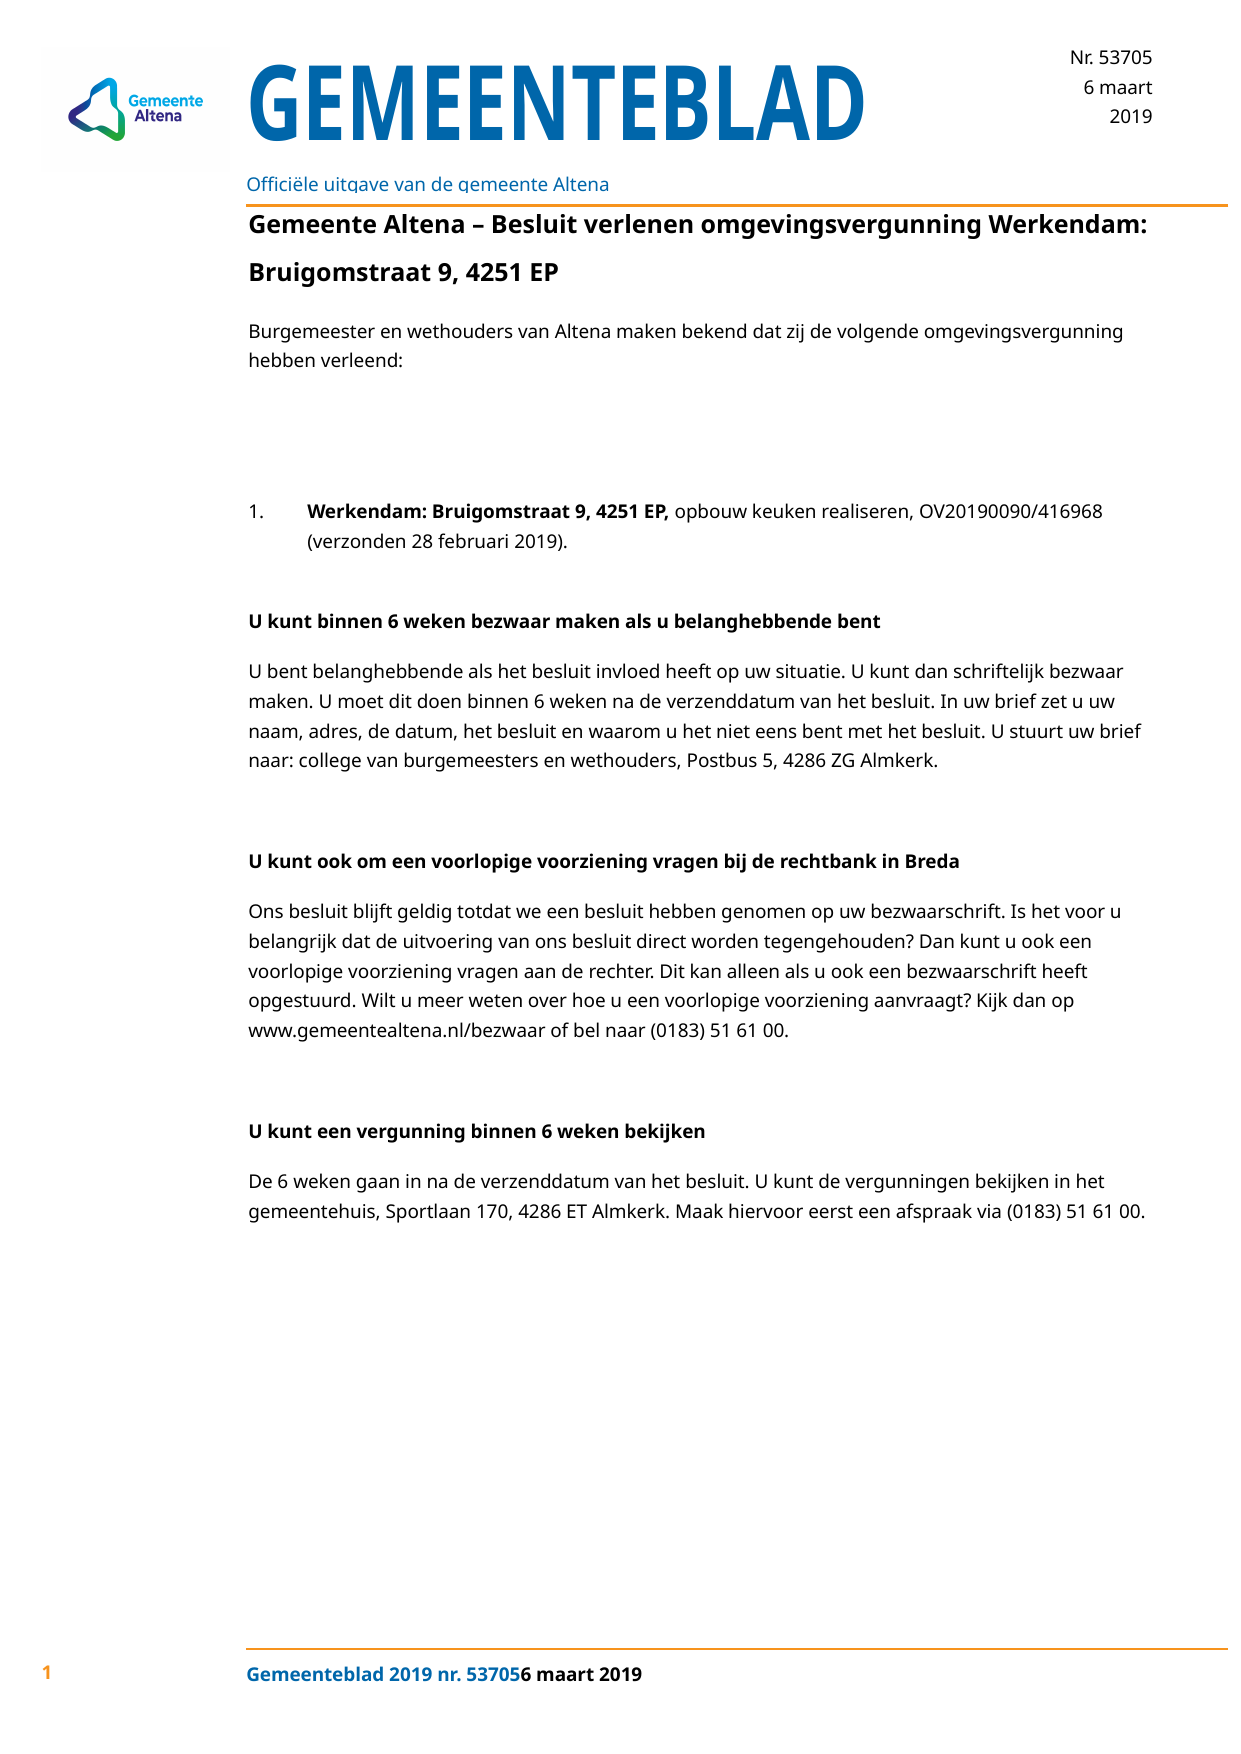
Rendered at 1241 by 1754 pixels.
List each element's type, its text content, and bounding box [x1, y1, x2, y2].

text U kunt een vergunning binnen 6 weken bekijken [248, 1118, 1152, 1144]
text Ons besluit blijft geldig totdat we een besluit hebben genomen op uw bezwaarschrift. Is het voor u belangrijk dat de uitvoering van ons besluit direct worden tegengehouden? Dan kunt u ook een voorlopige voorziening vragen aan de rechter. Dit kan alleen als u ook een bezwaarschrift heeft opgestuurd. Wilt u meer weten over hoe u een voorlopige voorziening aanvraagt? Kijk dan op www.gemeentealtena.nl/bezwaar of bel naar (0183) 51 61 00. [248, 899, 1152, 1043]
text Gemeente Altena – Besluit verlenen omgevingsvergunning Werkendam: Bruigomstraat 9, 4251 EP [248, 207, 1152, 288]
text U kunt ook om een voorlopige voorziening vragen bij de rechtbank in Breda [248, 848, 1152, 874]
text De 6 weken gaan in na de verzenddatum van het besluit. U kunt de vergunningen bekijken in het gemeentehuis, Sportlaan 170, 4286 ET Almkerk. Maak hiervoor eerst een afspraak via (0183) 51 61 00. [248, 1168, 1152, 1224]
text U kunt binnen 6 weken bezwaar maken als u belanghebbende bent [248, 608, 1152, 634]
picture [41, 47, 231, 172]
text Burgemeester en wethouders van Altena maken bekend dat zij de volgende omgevingsvergunning hebben verleend: [248, 318, 1152, 373]
list Werkendam: Bruigomstraat 9, 4251 EP, opbouw keuken realiseren, OV20190090/416968 (verzonden 28 februari 2019). [248, 499, 1152, 554]
text U bent belanghebbende als het besluit invloed heeft op uw situatie. U kunt dan schriftelijk bezwaar maken. U moet dit doen binnen 6 weken na de verzenddatum van het besluit. In uw brief zet u uw naam, adres, de datum, het besluit en waarom u het niet eens bent met het besluit. U stuurt uw brief naar: college van burgemeesters en wethouders, Postbus 5, 4286 ZG Almkerk. [248, 659, 1152, 773]
